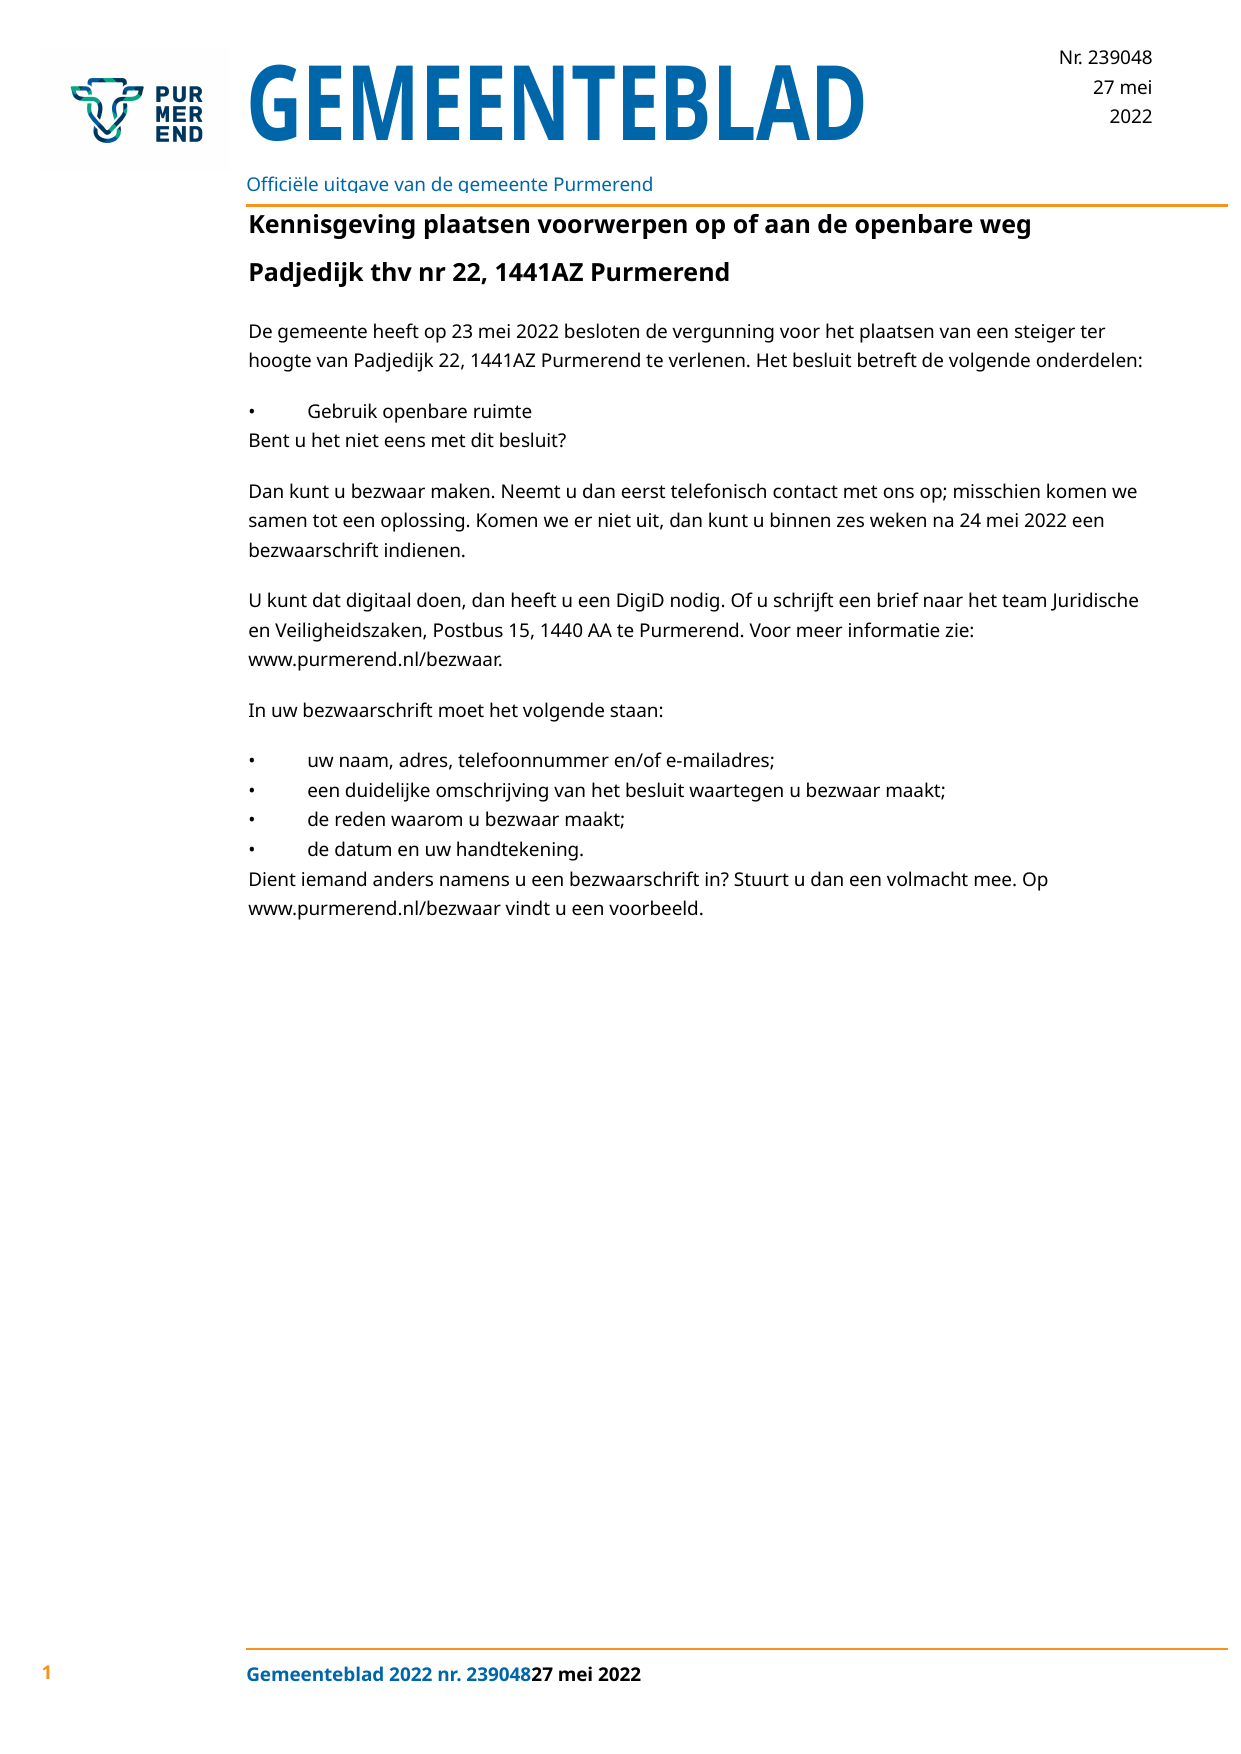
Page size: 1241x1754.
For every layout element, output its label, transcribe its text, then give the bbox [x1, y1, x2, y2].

text In uw bezwaarschrift moet het volgende staan: [248, 697, 1152, 723]
list een duidelijke omschrijving van het besluit waartegen u bezwaar maakt; [248, 777, 1152, 803]
text Kennisgeving plaatsen voorwerpen op of aan de openbare weg Padjedijk thv nr 22, 1441AZ Purmerend [248, 207, 1152, 288]
list uw naam, adres, telefoonnummer en/of e-mailadres; [248, 747, 1152, 773]
text Dient iemand anders namens u een bezwaarschrift in? Stuurt u dan een volmacht mee. Op www.purmerend.nl/bezwaar vindt u een voorbeeld. [248, 866, 1152, 921]
picture [41, 47, 231, 172]
list de datum en uw handtekening. [248, 836, 1152, 862]
text U kunt dat digitaal doen, dan heeft u een DigiD nodig. Of u schrijft een brief naar het team Juridische en Veiligheidszaken, Postbus 15, 1440 AA te Purmerend. Voor meer informatie zie: www.purmerend.nl/bezwaar. [248, 587, 1152, 672]
text Dan kunt u bezwaar maken. Neemt u dan eerst telefonisch contact met ons op; misschien komen we samen tot een oplossing. Komen we er niet uit, dan kunt u binnen zes weken na 24 mei 2022 een bezwaarschrift indienen. [248, 478, 1152, 563]
list Gebruik openbare ruimte [248, 398, 1152, 424]
text Bent u het niet eens met dit besluit? [248, 427, 1152, 453]
text De gemeente heeft op 23 mei 2022 besloten de vergunning voor het plaatsen van een steiger ter hoogte van Padjedijk 22, 1441AZ Purmerend te verlenen. Het besluit betreft de volgende onderdelen: [248, 318, 1152, 373]
list de reden waarom u bezwaar maakt; [248, 807, 1152, 832]
